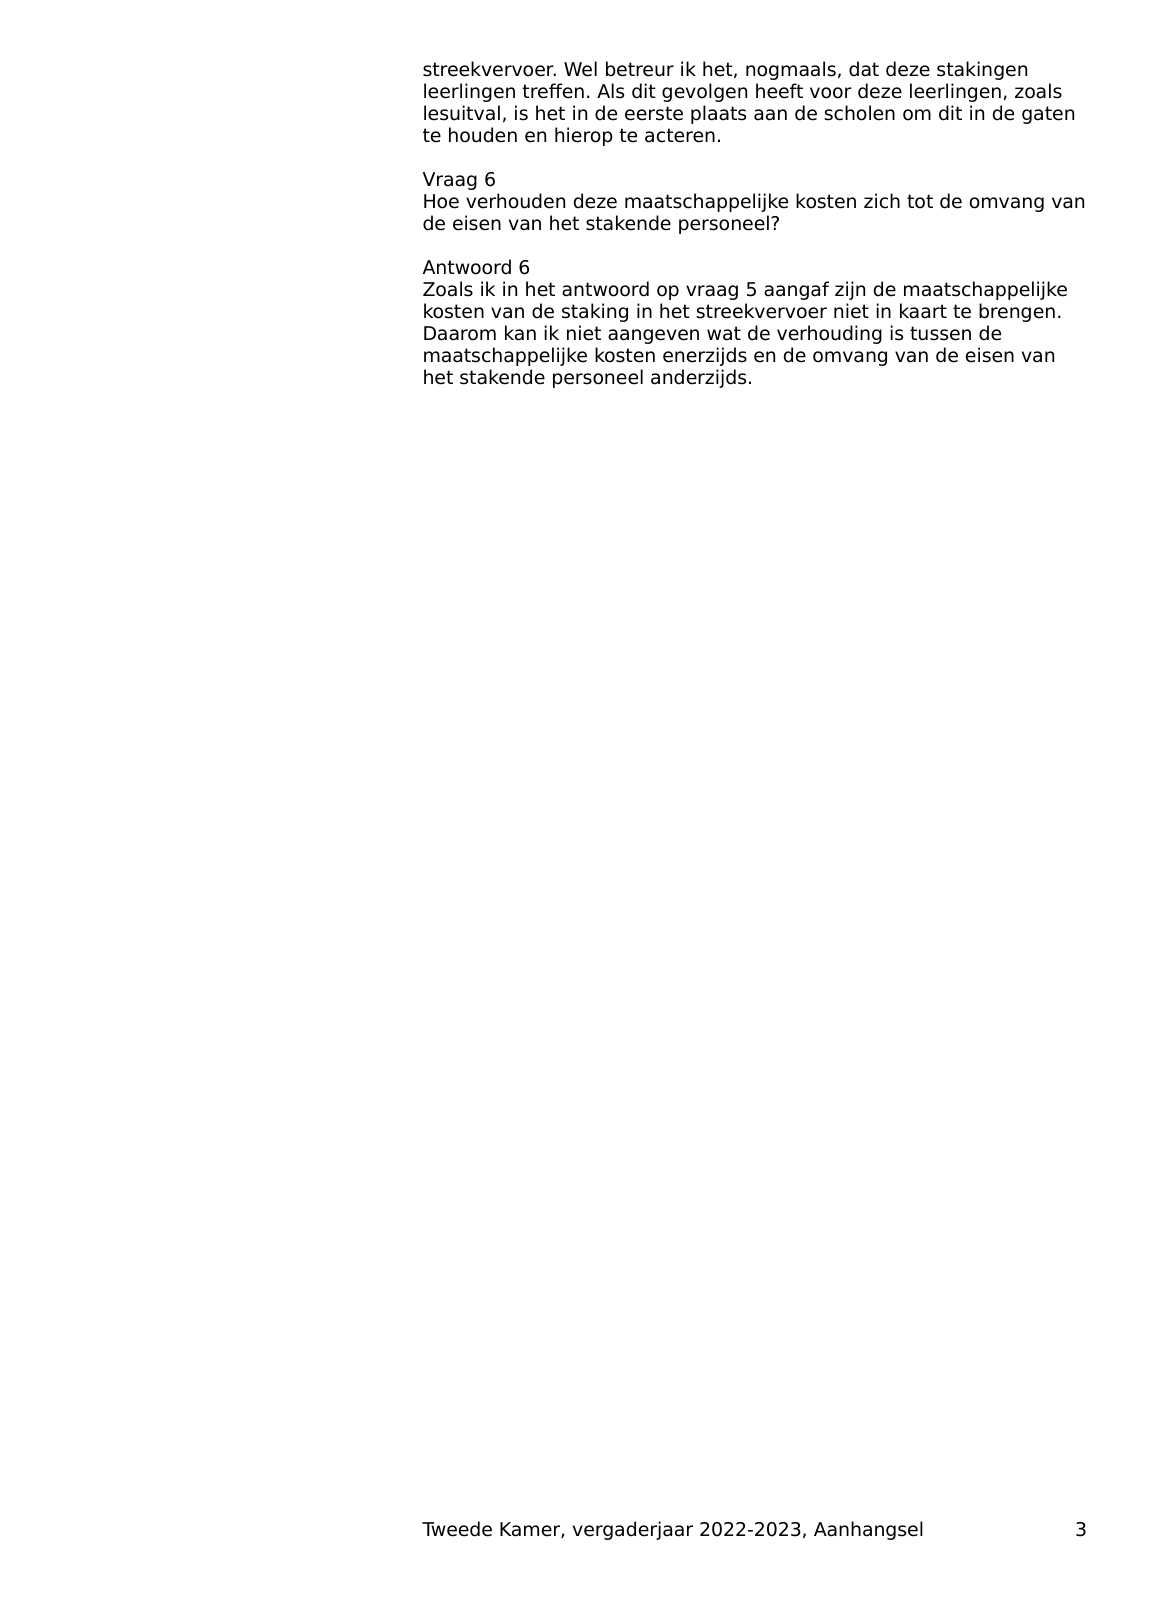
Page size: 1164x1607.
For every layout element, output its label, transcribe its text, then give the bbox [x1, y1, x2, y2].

text Antwoord 6 [422, 257, 1087, 279]
text Vraag 6 [422, 169, 1087, 191]
text Zoals ik in het antwoord op vraag 5 aangaf zijn de maatschappelijke kosten van de staking in het streekvervoer niet in kaart te brengen. Daarom kan ik niet aangeven wat de verhouding is tussen de maatschappelijke kosten enerzijds en de omvang van de eisen van het stakende personeel anderzijds. [422, 279, 1087, 389]
text Hoe verhouden deze maatschappelijke kosten zich tot de omvang van de eisen van het stakende personeel? [422, 191, 1087, 235]
text streekvervoer. Wel betreur ik het, nogmaals, dat deze stakingen leerlingen treffen. Als dit gevolgen heeft voor deze leerlingen, zoals lesuitval, is het in de eerste plaats aan de scholen om dit in de gaten te houden en hierop te acteren. [422, 59, 1087, 147]
